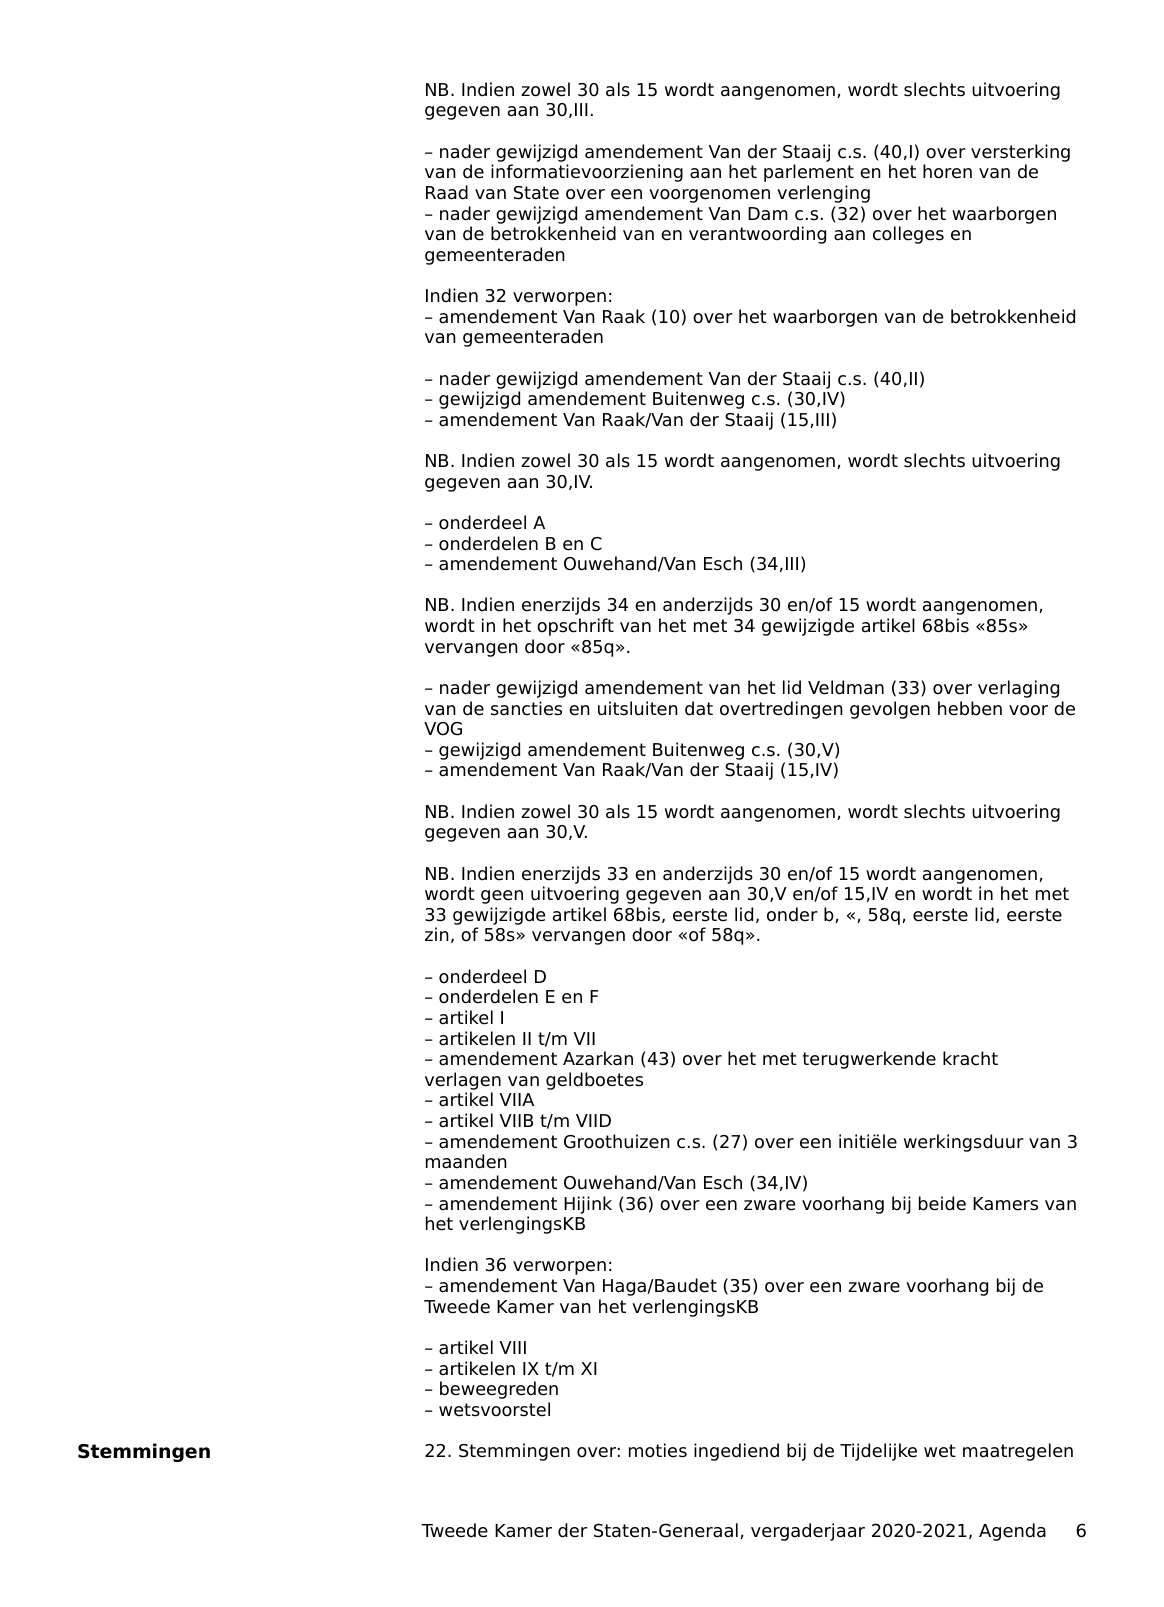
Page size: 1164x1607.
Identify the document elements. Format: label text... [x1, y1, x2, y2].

table_cell – artikel I [418, 1008, 1087, 1028]
table_cell – amendement Ouwehand/Van Esch (34,III) [418, 554, 1087, 575]
table_cell [401, 1255, 418, 1276]
table_cell – amendement Groothuizen c.s. (27) over een initiële werkingsduur van 3 maanden [418, 1132, 1087, 1173]
table_cell [401, 760, 418, 781]
table_cell [77, 1049, 401, 1090]
table_cell [401, 1359, 418, 1379]
table_cell [77, 410, 401, 430]
table_cell [401, 575, 418, 595]
table_cell [401, 1029, 418, 1049]
table_cell – onderdeel D [418, 967, 1087, 987]
table_cell [401, 534, 418, 554]
table_cell [77, 1317, 401, 1338]
table_cell [401, 987, 418, 1008]
table_cell [401, 1379, 418, 1400]
table_cell [77, 740, 401, 760]
table_cell – amendement Van Raak/Van der Staaij (15,III) [418, 410, 1087, 430]
table_cell [77, 1400, 401, 1420]
table_cell [77, 1008, 401, 1028]
table_cell – onderdeel A [418, 513, 1087, 533]
table_cell – nader gewijzigd amendement Van der Staaij c.s. (40,I) over versterking van de informatievoorziening aan het parlement en het horen van de Raad van State over een voorgenomen verlenging [418, 142, 1087, 203]
table_cell [401, 1317, 418, 1338]
table_cell [77, 1276, 401, 1317]
table_cell – artikelen IX t/m XI [418, 1359, 1087, 1379]
table_cell [401, 307, 418, 348]
table_cell – artikel VIIA [418, 1090, 1087, 1111]
table_cell [401, 121, 418, 142]
table_cell [401, 430, 418, 451]
table_cell [401, 142, 418, 203]
table_cell [418, 843, 1087, 863]
table_cell [401, 348, 418, 368]
table_cell [77, 59, 401, 80]
table_cell [401, 1400, 418, 1420]
table_cell [401, 967, 418, 987]
table_cell [401, 740, 418, 760]
table_cell – amendement Hijink (36) over een zware voorhang bij beide Kamers van het verlengingsKB [418, 1194, 1087, 1235]
table_cell Indien 32 verworpen: [418, 286, 1087, 307]
table_cell – amendement Azarkan (43) over het met terugwerkende kracht verlagen van geldboetes [418, 1049, 1087, 1090]
table_cell [401, 946, 418, 967]
table_cell [77, 1111, 401, 1132]
table_cell [77, 286, 401, 307]
table_cell – artikel VIII [418, 1338, 1087, 1358]
table_cell – onderdelen E en F [418, 987, 1087, 1008]
table_cell [401, 369, 418, 389]
table_cell [418, 121, 1087, 142]
table_cell [77, 1173, 401, 1193]
table_cell [77, 389, 401, 410]
table_cell Stemmingen [77, 1441, 401, 1463]
table_cell [401, 265, 418, 286]
table_cell [401, 389, 418, 410]
table_cell [77, 595, 401, 657]
table_cell [401, 843, 418, 863]
table_cell NB. Indien zowel 30 als 15 wordt aangenomen, wordt slechts uitvoering gegeven aan 30,III. [418, 80, 1087, 121]
table_cell [77, 554, 401, 575]
table_cell – nader gewijzigd amendement Van der Staaij c.s. (40,II) [418, 369, 1087, 389]
table_cell [401, 802, 418, 843]
table_cell – beweegreden [418, 1379, 1087, 1400]
table_cell – onderdelen B en C [418, 534, 1087, 554]
table_cell [77, 864, 401, 946]
table_cell [418, 946, 1087, 967]
table_cell [401, 554, 418, 575]
table_cell [418, 265, 1087, 286]
table_cell [77, 204, 401, 265]
table_cell NB. Indien enerzijds 34 en anderzijds 30 en/of 15 wordt aangenomen, wordt in het opschrift van het met 34 gewijzigde artikel 68bis «85s» vervangen door «85q». [418, 595, 1087, 657]
table_cell – artikelen II t/m VII [418, 1029, 1087, 1049]
table_cell – gewijzigd amendement Buitenweg c.s. (30,IV) [418, 389, 1087, 410]
table_cell [401, 1338, 418, 1358]
table_cell [418, 348, 1087, 368]
table_cell [77, 946, 401, 967]
table_cell [401, 1090, 418, 1111]
table_cell [401, 1049, 418, 1090]
table_cell [77, 348, 401, 368]
table_cell Indien 36 verworpen: [418, 1255, 1087, 1276]
table_cell [401, 1235, 418, 1255]
table_cell [77, 843, 401, 863]
table_cell – artikel VIIB t/m VIID [418, 1111, 1087, 1132]
table_cell [401, 59, 418, 80]
table_cell [401, 1276, 418, 1317]
table_cell [418, 575, 1087, 595]
table_cell [401, 451, 418, 492]
table_cell – amendement Van Raak/Van der Staaij (15,IV) [418, 760, 1087, 781]
table_cell [401, 1111, 418, 1132]
table_cell [401, 1420, 418, 1441]
table_cell [401, 1194, 418, 1235]
table_cell [77, 1029, 401, 1049]
table_cell [418, 1317, 1087, 1338]
table_cell [401, 204, 418, 265]
table_cell [77, 1255, 401, 1276]
table_cell 22. Stemmingen over: moties ingediend bij de Tijdelijke wet maatregelen [418, 1441, 1087, 1463]
table_cell [77, 1235, 401, 1255]
table_cell [77, 430, 401, 451]
table_cell [77, 1338, 401, 1358]
table_cell [418, 1420, 1087, 1441]
table_cell [418, 657, 1087, 678]
table_cell [401, 492, 418, 513]
table_cell [77, 802, 401, 843]
table_cell [77, 80, 401, 121]
table_cell – nader gewijzigd amendement Van Dam c.s. (32) over het waarborgen van de betrokkenheid van en verantwoording aan colleges en gemeenteraden [418, 204, 1087, 265]
table_cell [401, 657, 418, 678]
table_cell [401, 595, 418, 657]
table_cell [77, 1090, 401, 1111]
table_cell [401, 1441, 418, 1463]
table_cell [401, 513, 418, 533]
table_cell [77, 1420, 401, 1441]
table_cell [401, 678, 418, 740]
table_cell [77, 451, 401, 492]
table_cell – wetsvoorstel [418, 1400, 1087, 1420]
table_cell [77, 760, 401, 781]
table_cell NB. Indien zowel 30 als 15 wordt aangenomen, wordt slechts uitvoering gegeven aan 30,V. [418, 802, 1087, 843]
table_cell [401, 864, 418, 946]
table_cell – amendement Van Raak (10) over het waarborgen van de betrokkenheid van gemeenteraden [418, 307, 1087, 348]
table_cell [77, 1379, 401, 1400]
table_cell [77, 265, 401, 286]
table_cell [77, 142, 401, 203]
table_cell [77, 781, 401, 802]
table_cell [77, 307, 401, 348]
table_cell NB. Indien enerzijds 33 en anderzijds 30 en/of 15 wordt aangenomen, wordt geen uitvoering gegeven aan 30,V en/of 15,IV en wordt in het met 33 gewijzigde artikel 68bis, eerste lid, onder b, «, 58q, eerste lid, eerste zin, of 58s» vervangen door «of 58q». [418, 864, 1087, 946]
table_cell [77, 369, 401, 389]
table_cell [401, 1008, 418, 1028]
table_cell [401, 1173, 418, 1193]
table_cell [77, 575, 401, 595]
table_cell [401, 410, 418, 430]
table_cell [77, 1132, 401, 1173]
table_cell [418, 59, 1087, 80]
table_cell NB. Indien zowel 30 als 15 wordt aangenomen, wordt slechts uitvoering gegeven aan 30,IV. [418, 451, 1087, 492]
table_cell [77, 678, 401, 740]
table_cell [418, 1235, 1087, 1255]
table_cell [401, 80, 418, 121]
table_cell [77, 987, 401, 1008]
table_cell [77, 121, 401, 142]
table_cell [77, 492, 401, 513]
table_cell – nader gewijzigd amendement van het lid Veldman (33) over verlaging van de sancties en uitsluiten dat overtredingen gevolgen hebben voor de VOG [418, 678, 1087, 740]
table_cell [77, 1359, 401, 1379]
table_cell – gewijzigd amendement Buitenweg c.s. (30,V) [418, 740, 1087, 760]
table_cell [418, 492, 1087, 513]
table_cell [77, 657, 401, 678]
table_cell [418, 781, 1087, 802]
table_cell [77, 513, 401, 533]
table_cell – amendement Van Haga/Baudet (35) over een zware voorhang bij de Tweede Kamer van het verlengingsKB [418, 1276, 1087, 1317]
table_cell [77, 1194, 401, 1235]
table_cell [401, 781, 418, 802]
table_cell [77, 534, 401, 554]
table_cell [401, 1132, 418, 1173]
table_cell – amendement Ouwehand/Van Esch (34,IV) [418, 1173, 1087, 1193]
table_cell [77, 967, 401, 987]
table_cell [418, 430, 1087, 451]
table_cell [401, 286, 418, 307]
